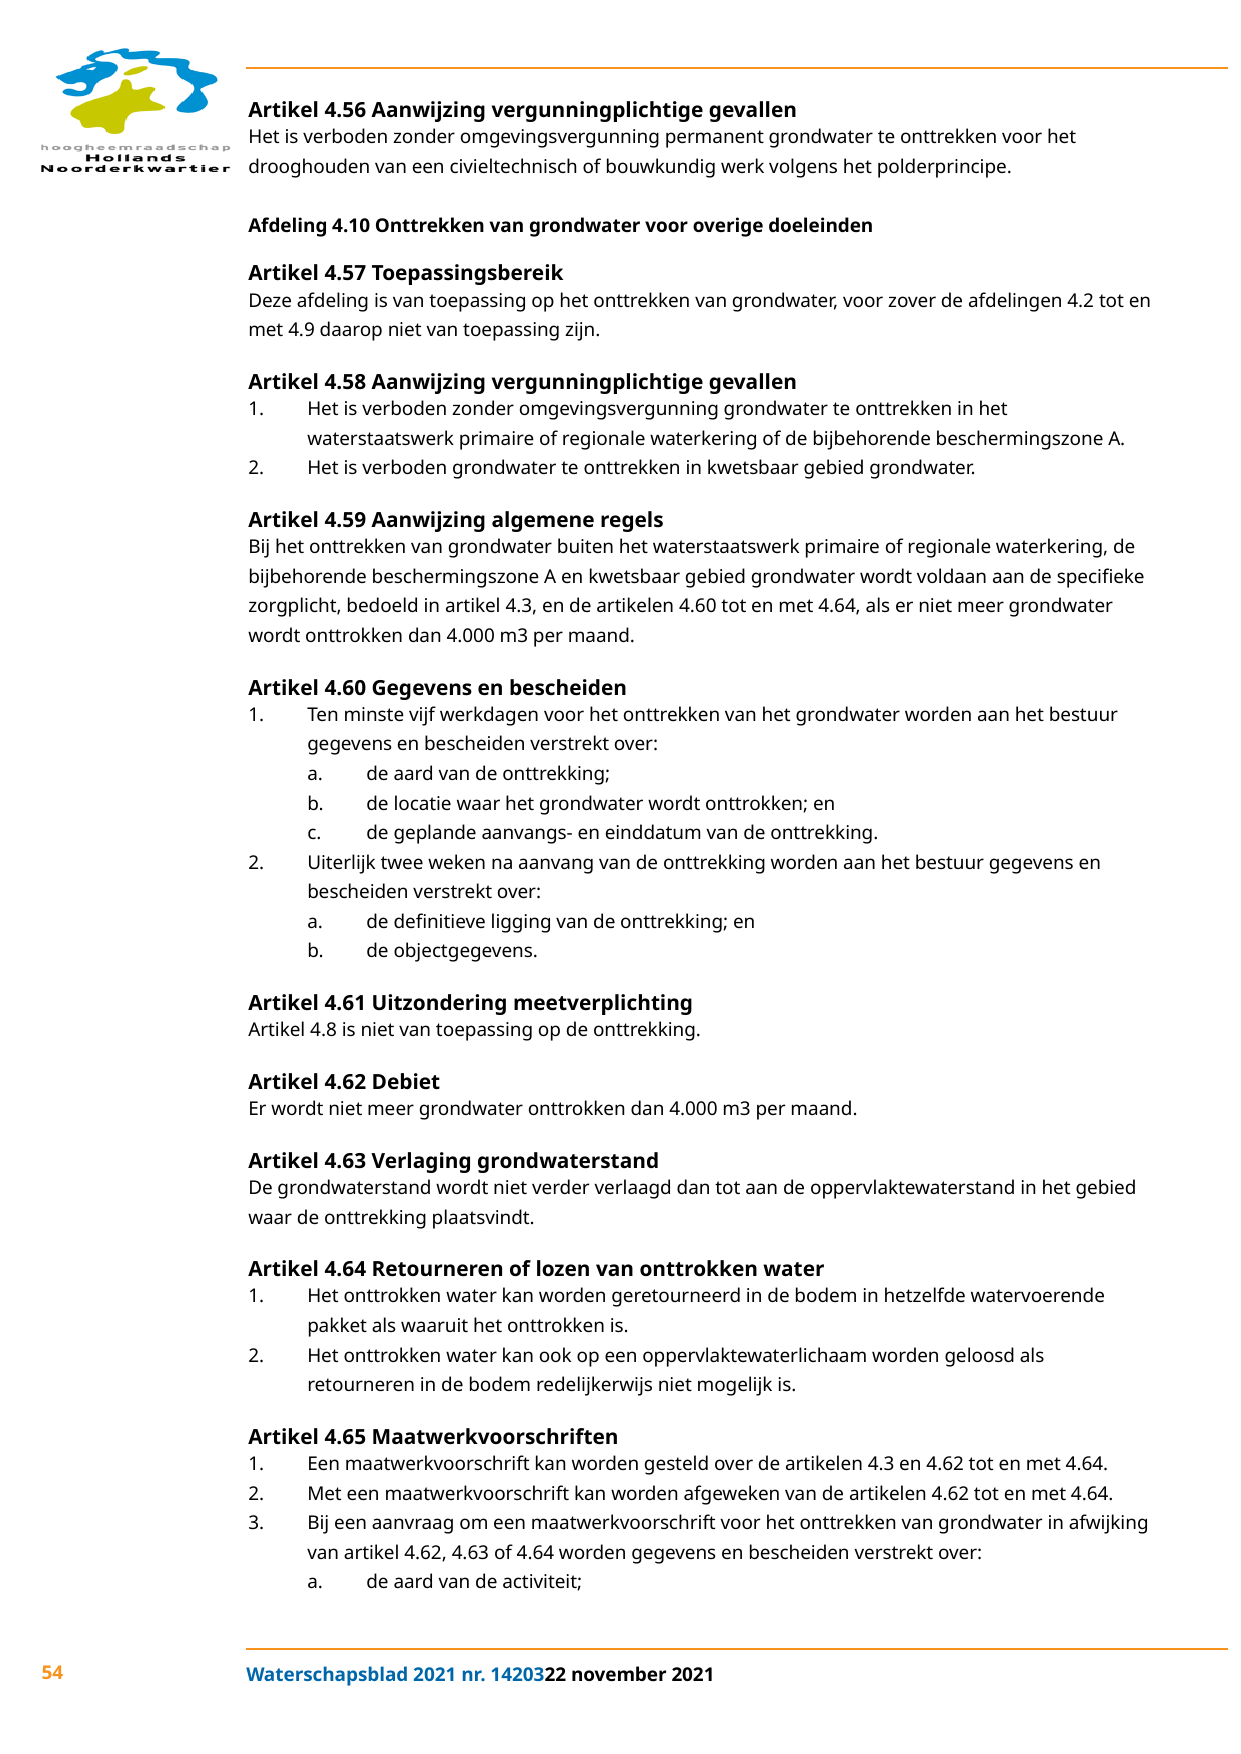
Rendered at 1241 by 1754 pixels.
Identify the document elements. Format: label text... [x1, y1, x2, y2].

list Een maatwerkvoorschrift kan worden gesteld over de artikelen 4.3 en 4.62 tot en met 4.64. [248, 1450, 1152, 1476]
list Het onttrokken water kan ook op een oppervlaktewaterlichaam worden geloosd als retourneren in de bodem redelijkerwijs niet mogelijk is. [248, 1342, 1152, 1397]
list Met een maatwerkvoorschrift kan worden afgeweken van de artikelen 4.62 tot en met 4.64. [248, 1480, 1152, 1506]
text Artikel 4.65 Maatwerkvoorschriften [248, 1422, 1152, 1450]
list Bij een aanvraag om een maatwerkvoorschrift voor het onttrekken van grondwater in afwijking van artikel 4.62, 4.63 of 4.64 worden gegevens en bescheiden verstrekt over: [248, 1509, 1152, 1565]
text Artikel 4.58 Aanwijzing vergunningplichtige gevallen [248, 367, 1152, 395]
text Het is verboden zonder omgevingsvergunning permanent grondwater te onttrekken voor het drooghouden van een civieltechnisch of bouwkundig werk volgens het polderprincipe. [248, 123, 1152, 178]
list Het is verboden grondwater te onttrekken in kwetsbaar gebied grondwater. [248, 454, 1152, 480]
text Er wordt niet meer grondwater onttrokken dan 4.000 m3 per maand. [248, 1095, 1152, 1121]
list de definitieve ligging van de onttrekking; en [307, 908, 1152, 934]
text Deze afdeling is van toepassing op het onttrekken van grondwater, voor zover de afdelingen 4.2 tot en met 4.9 daarop niet van toepassing zijn. [248, 287, 1152, 342]
text De grondwaterstand wordt niet verder verlaagd dan tot aan de oppervlaktewaterstand in het gebied waar de onttrekking plaatsvindt. [248, 1174, 1152, 1229]
list de locatie waar het grondwater wordt onttrokken; en [307, 790, 1152, 816]
text Artikel 4.62 Debiet [248, 1067, 1152, 1095]
list Het is verboden zonder omgevingsvergunning grondwater te onttrekken in het waterstaatswerk primaire of regionale waterkering of de bijbehorende beschermingszone A. [248, 395, 1152, 451]
list Ten minste vijf werkdagen voor het onttrekken van het grondwater worden aan het bestuur gegevens en bescheiden verstrekt over: [248, 701, 1152, 756]
text Artikel 4.8 is niet van toepassing op de onttrekking. [248, 1017, 1152, 1042]
list Het onttrokken water kan worden geretourneerd in de bodem in hetzelfde watervoerende pakket als waaruit het onttrokken is. [248, 1283, 1152, 1338]
text Artikel 4.64 Retourneren of lozen van onttrokken water [248, 1254, 1152, 1283]
text Afdeling 4.10 Onttrekken van grondwater voor overige doeleinden [248, 212, 1152, 238]
text Artikel 4.57 Toepassingsbereik [248, 258, 1152, 287]
text Artikel 4.56 Aanwijzing vergunningplichtige gevallen [248, 95, 1152, 123]
text Artikel 4.61 Uitzondering meetverplichting [248, 988, 1152, 1017]
list de aard van de activiteit; [307, 1569, 1152, 1594]
list de geplande aanvangs- en einddatum van de onttrekking. [307, 819, 1152, 845]
list de aard van de onttrekking; [307, 760, 1152, 786]
text Artikel 4.60 Gegevens en bescheiden [248, 673, 1152, 701]
text Artikel 4.59 Aanwijzing algemene regels [248, 505, 1152, 533]
text Artikel 4.63 Verlaging grondwaterstand [248, 1146, 1152, 1174]
text Bij het onttrekken van grondwater buiten het waterstaatswerk primaire of regionale waterkering, de bijbehorende beschermingszone A en kwetsbaar gebied grondwater wordt voldaan aan de specifieke zorgplicht, bedoeld in artikel 4.3, en de artikelen 4.60 tot en met 4.64, als er niet meer grondwater wordt onttrokken dan 4.000 m3 per maand. [248, 533, 1152, 648]
list de objectgegevens. [307, 938, 1152, 963]
list Uiterlijk twee weken na aanvang van de onttrekking worden aan het bestuur gegevens en bescheiden verstrekt over: [248, 849, 1152, 904]
picture [41, 47, 231, 172]
